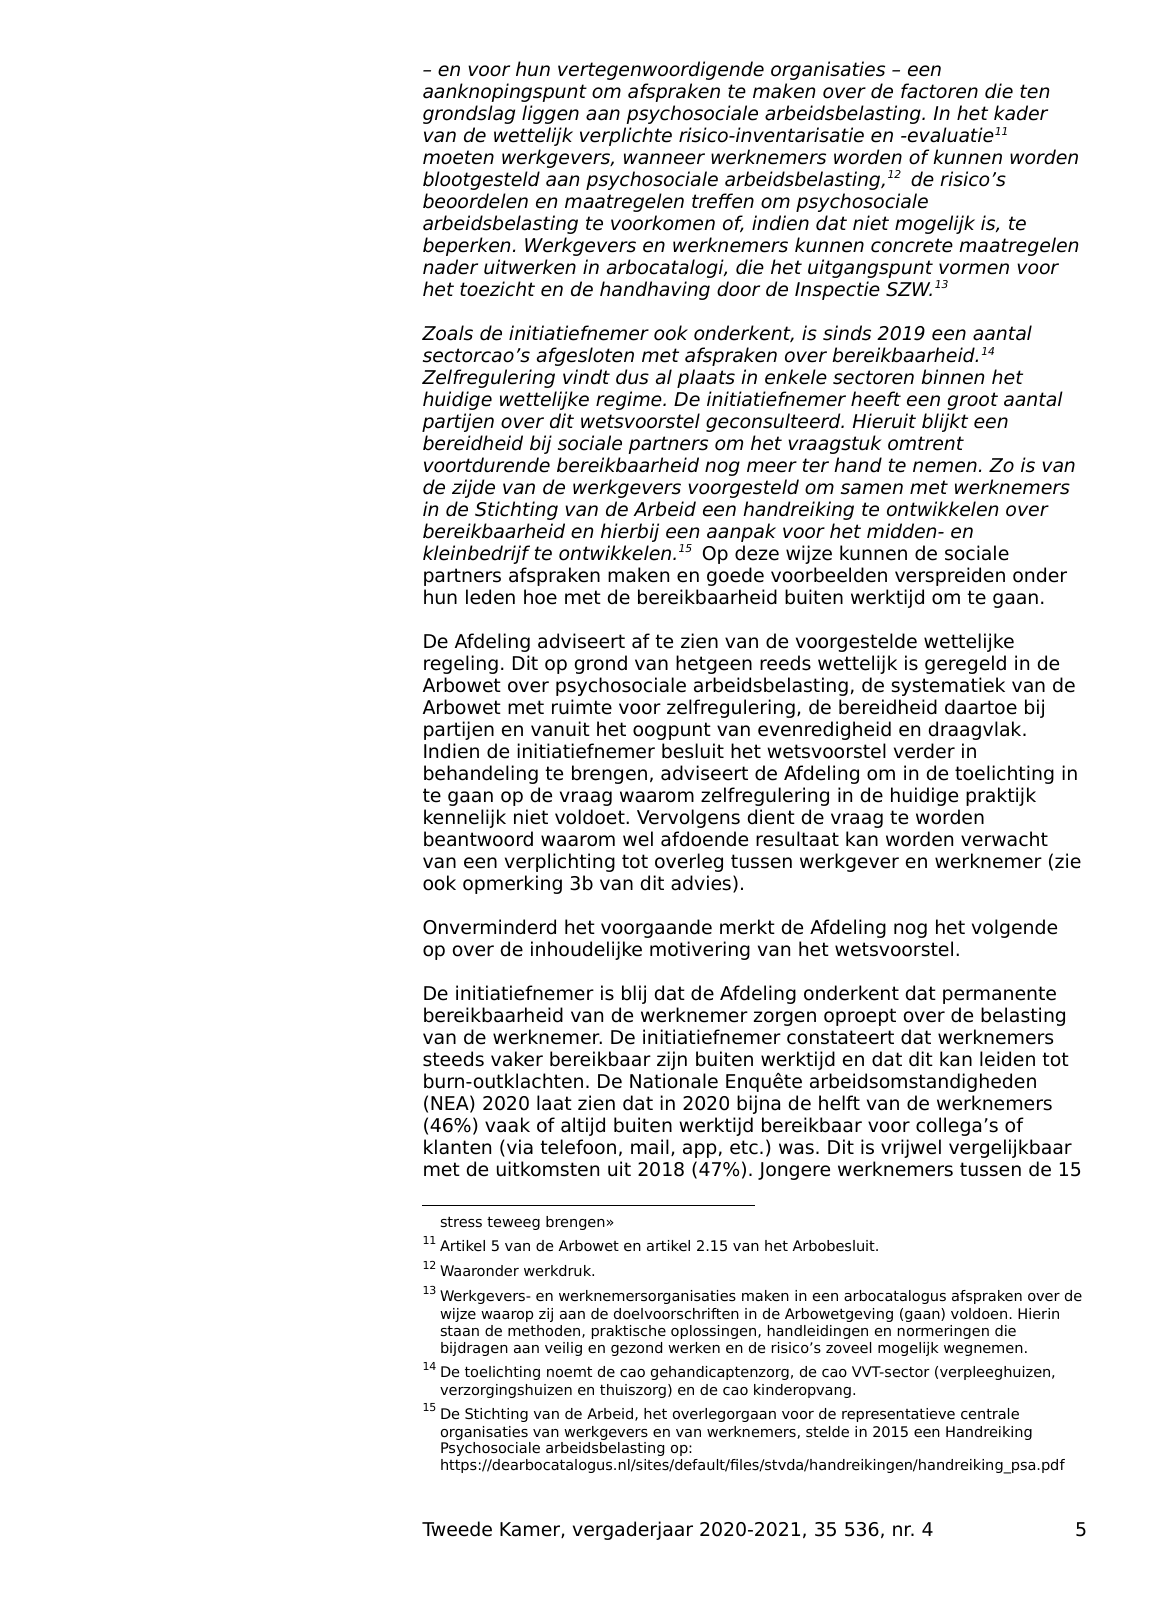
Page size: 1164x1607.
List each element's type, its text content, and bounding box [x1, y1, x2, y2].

text Waaronder werkdruk. [422, 1259, 1087, 1281]
text stress teweeg brengen» [422, 1214, 1087, 1231]
text De toelichting noemt de cao gehandicaptenzorg, de cao VVT-sector (verpleeghuizen, verzorgingshuizen en thuiszorg) en de cao kinderopvang. [422, 1360, 1087, 1399]
text Werkgevers- en werknemersorganisaties maken in een arbocatalogus afspraken over de wijze waarop zij aan de doelvoorschriften in de Arbowetgeving (gaan) voldoen. Hierin staan de methoden, praktische oplossingen, handleidingen en normeringen die bijdragen aan veilig en gezond werken en de risico’s zoveel mogelijk wegnemen. [422, 1284, 1087, 1357]
text De initiatiefnemer is blij dat de Afdeling onderkent dat permanente bereikbaarheid van de werknemer zorgen oproept over de belasting van de werknemer. De initiatiefnemer constateert dat werknemers steeds vaker bereikbaar zijn buiten werktijd en dat dit kan leiden tot burn-outklachten. De Nationale Enquête arbeidsomstandigheden (NEA) 2020 laat zien dat in 2020 bijna de helft van de werknemers (46%) vaak of altijd buiten werktijd bereikbaar voor collega’s of klanten (via telefoon, mail, app, etc.) was. Dit is vrijwel vergelijkbaar met de uitkomsten uit 2018 (47%). Jongere werknemers tussen de 15 [422, 983, 1087, 1181]
text Onverminderd het voorgaande merkt de Afdeling nog het volgende op over de inhoudelijke motivering van het wetsvoorstel. [422, 917, 1087, 961]
text Artikel 5 van de Arbowet en artikel 2.15 van het Arbobesluit. [422, 1234, 1087, 1256]
text De Stichting van de Arbeid, het overlegorgaan voor de representatieve centrale organisaties van werkgevers en van werknemers, stelde in 2015 een Handreiking Psychosociale arbeidsbelasting op: https://dearbocatalogus.nl/sites/default/files/stvda/handreikingen/handreiking_psa.pdf [422, 1402, 1087, 1474]
text De Afdeling adviseert af te zien van de voorgestelde wettelijke regeling. Dit op grond van hetgeen reeds wettelijk is geregeld in de Arbowet over psychosociale arbeidsbelasting, de systematiek van de Arbowet met ruimte voor zelfregulering, de bereidheid daartoe bij partijen en vanuit het oogpunt van evenredigheid en draagvlak. Indien de initiatiefnemer besluit het wetsvoorstel verder in behandeling te brengen, adviseert de Afdeling om in de toelichting in te gaan op de vraag waarom zelfregulering in de huidige praktijk kennelijk niet voldoet. Vervolgens dient de vraag te worden beantwoord waarom wel afdoende resultaat kan worden verwacht van een verplichting tot overleg tussen werkgever en werknemer (zie ook opmerking 3b van dit advies). [422, 631, 1087, 895]
text Zoals de initiatiefnemer ook onderkent, is sinds 2019 een aantal sectorcao’s afgesloten met afspraken over bereikbaarheid. Zelfregulering vindt dus al plaats in enkele sectoren binnen het huidige wettelijke regime. De initiatiefnemer heeft een groot aantal partijen over dit wetsvoorstel geconsulteerd. Hieruit blijkt een bereidheid bij sociale partners om het vraagstuk omtrent voortdurende bereikbaarheid nog meer ter hand te nemen. Zo is van de zijde van de werkgevers voorgesteld om samen met werknemers in de Stichting van de Arbeid een handreiking te ontwikkelen over bereikbaarheid en hierbij een aanpak voor het midden- en kleinbedrijf te ontwikkelen. Op deze wijze kunnen de sociale partners afspraken maken en goede voorbeelden verspreiden onder hun leden hoe met de bereikbaarheid buiten werktijd om te gaan. [422, 323, 1087, 609]
text – en voor hun vertegenwoordigende organisaties – een aanknopingspunt om afspraken te maken over de factoren die ten grondslag liggen aan psychosociale arbeidsbelasting. In het kader van de wettelijk verplichte risico-inventarisatie en -evaluatie moeten werkgevers, wanneer werknemers worden of kunnen worden blootgesteld aan psychosociale arbeidsbelasting, de risico’s beoordelen en maatregelen treffen om psychosociale arbeidsbelasting te voorkomen of, indien dat niet mogelijk is, te beperken. Werkgevers en werknemers kunnen concrete maatregelen nader uitwerken in arbocatalogi, die het uitgangspunt vormen voor het toezicht en de handhaving door de Inspectie SZW. [422, 59, 1087, 301]
